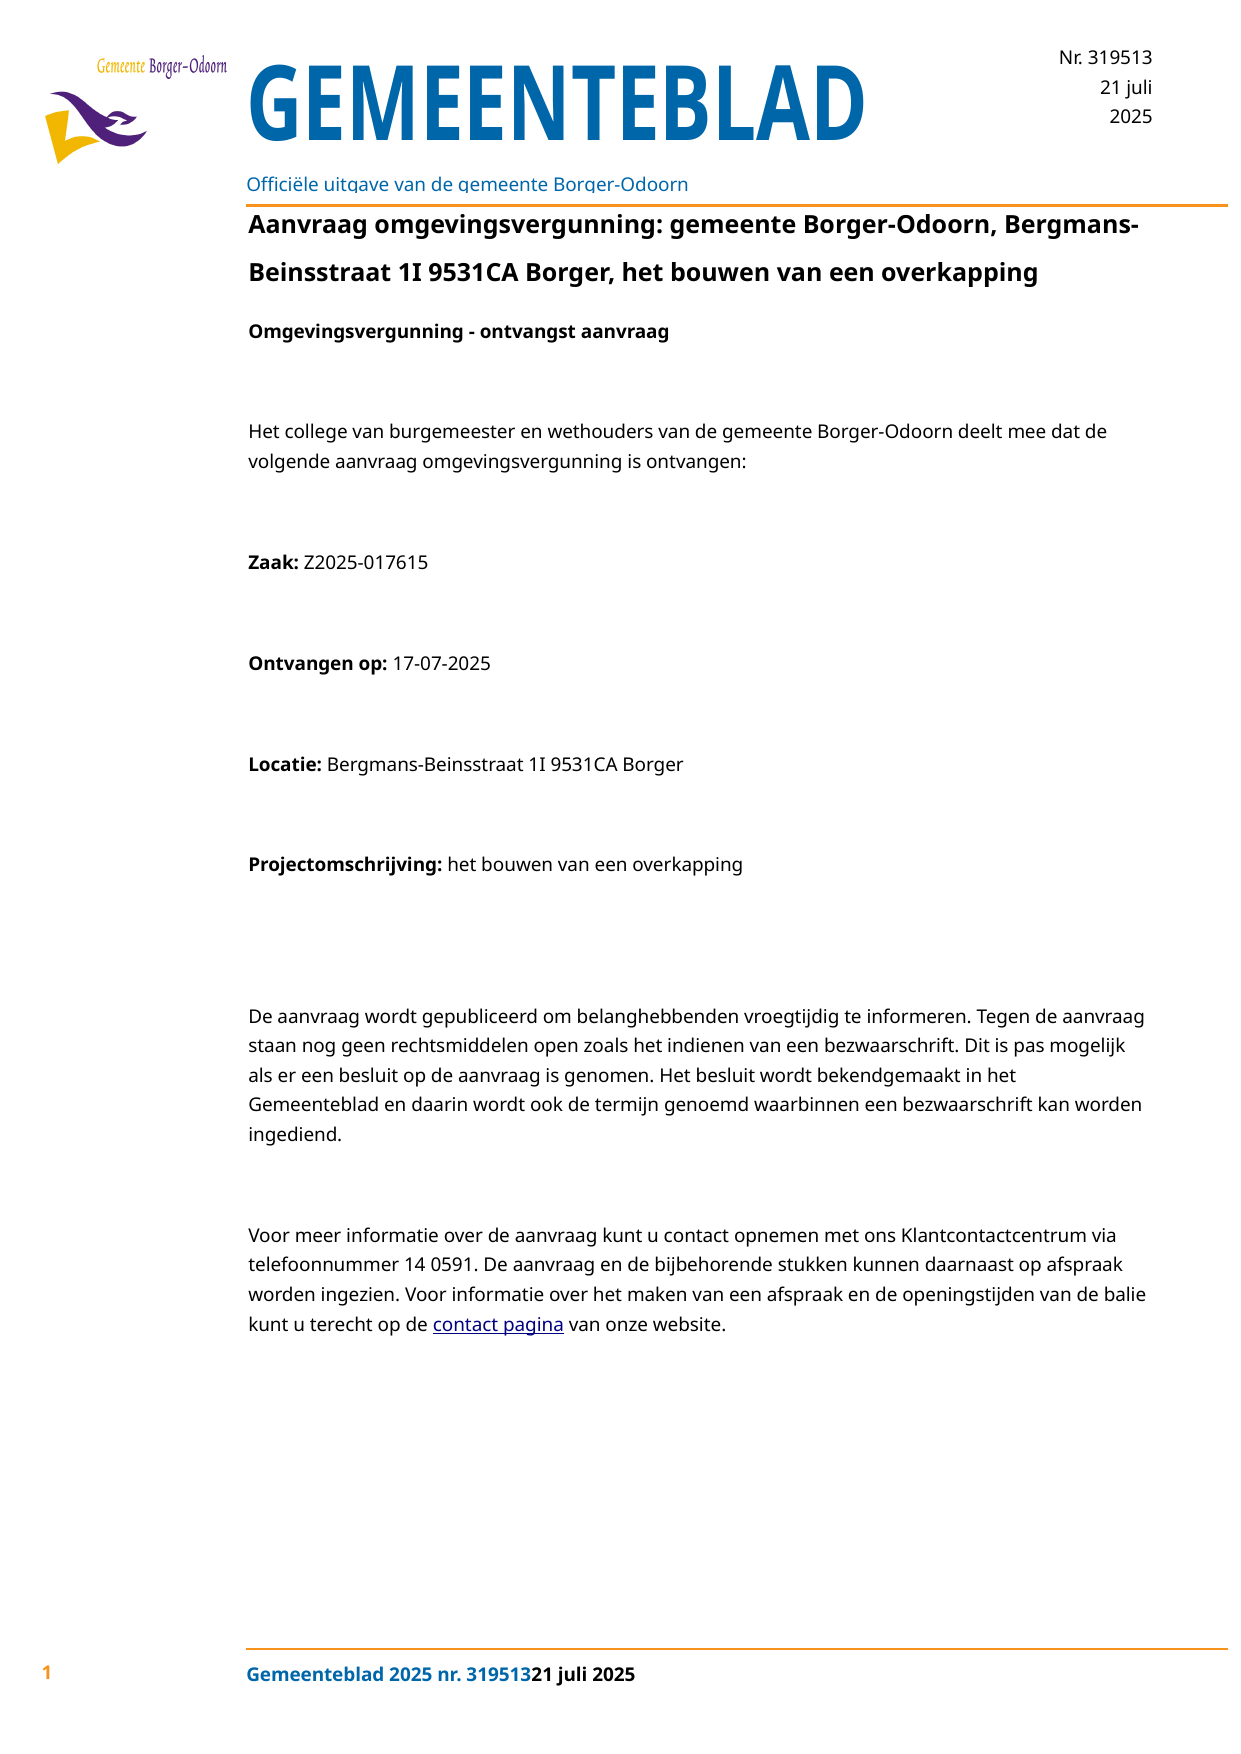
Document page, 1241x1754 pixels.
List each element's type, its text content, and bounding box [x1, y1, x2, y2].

text Locatie: Bergmans-Beinsstraat 1I 9531CA Borger [248, 751, 1152, 777]
text Het college van burgemeester en wethouders van de gemeente Borger-Odoorn deelt mee dat de volgende aanvraag omgevingsvergunning is ontvangen: [248, 419, 1152, 474]
text Zaak: Z2025-017615 [248, 549, 1152, 575]
text Omgevingsvergunning - ontvangst aanvraag [248, 318, 1152, 344]
text De aanvraag wordt gepubliceerd om belanghebbenden vroegtijdig te informeren. Tegen de aanvraag staan nog geen rechtsmiddelen open zoals het indienen van een bezwaarschrift. Dit is pas mogelijk als er een besluit op de aanvraag is genomen. Het besluit wordt bekendgemaakt in het Gemeenteblad en daarin wordt ook de termijn genoemd waarbinnen een bezwaarschrift kan worden ingediend. [248, 1003, 1152, 1147]
text Projectomschrijving: het bouwen van een overkapping [248, 852, 1152, 877]
picture [41, 47, 231, 172]
text Voor meer informatie over de aanvraag kunt u contact opnemen met ons Klantcontactcentrum via telefoonnummer 14 0591. De aanvraag en de bijbehorende stukken kunnen daarnaast op afspraak worden ingezien. Voor informatie over het maken van een afspraak en de openingstijden van de balie kunt u terecht op de contact pagina van onze website. [248, 1222, 1152, 1337]
text Ontvangen op: 17-07-2025 [248, 650, 1152, 676]
text Aanvraag omgevingsvergunning: gemeente Borger-Odoorn, Bergmans-Beinsstraat 1I 9531CA Borger, het bouwen van een overkapping [248, 207, 1152, 288]
